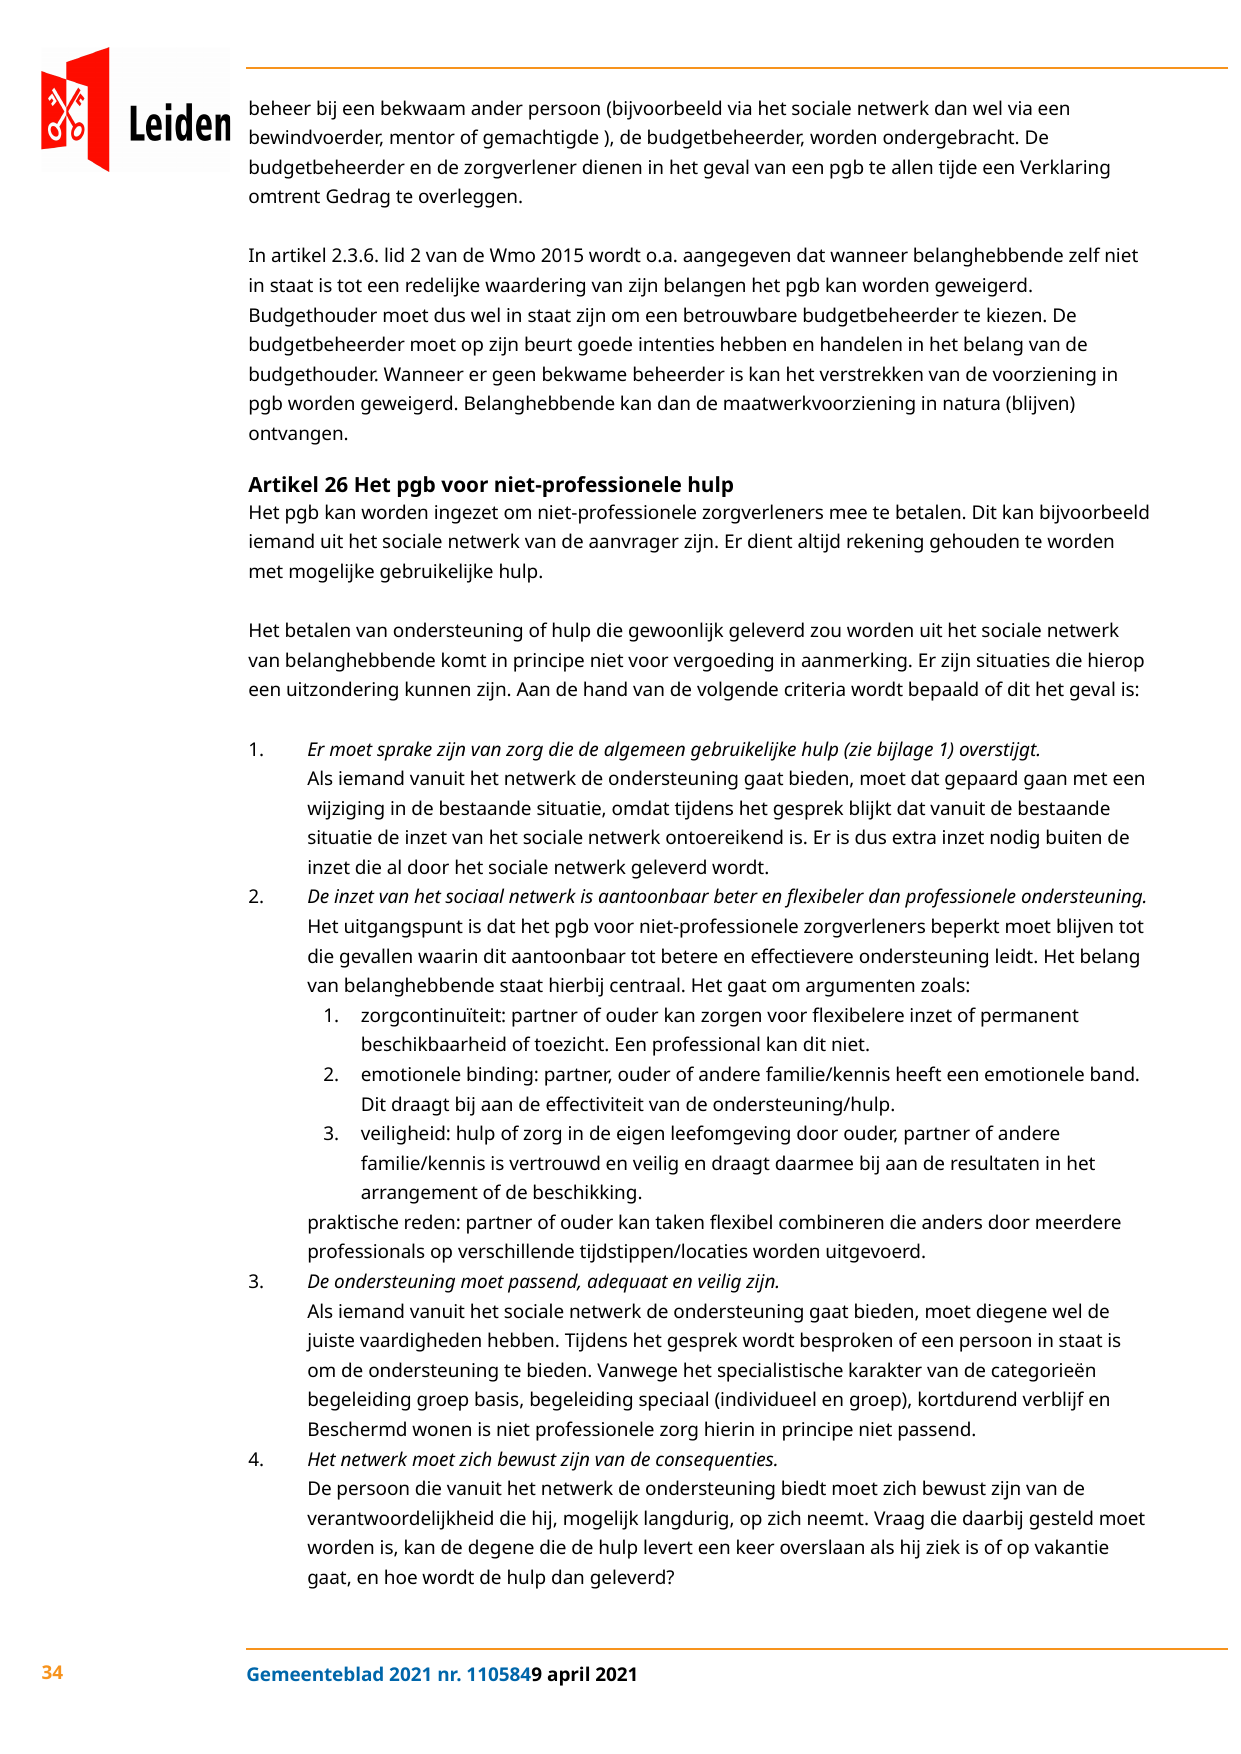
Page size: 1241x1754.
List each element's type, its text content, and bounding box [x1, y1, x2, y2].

list zorgcontinuïteit: partner of ouder kan zorgen voor flexibelere inzet of permanent beschikbaarheid of toezicht. Een professional kan dit niet. [323, 1002, 1152, 1057]
list Als iemand vanuit het netwerk de ondersteuning gaat bieden, moet dat gepaard gaan met een wijziging in de bestaande situatie, omdat tijdens het gesprek blijkt dat vanuit de bestaande situatie de inzet van het sociale netwerk ontoereikend is. Er is dus extra inzet nodig buiten de inzet die al door het sociale netwerk geleverd wordt. [248, 765, 1152, 880]
picture [41, 47, 231, 172]
list emotionele binding: partner, ouder of andere familie/kennis heeft een emotionele band. Dit draagt bij aan de effectiviteit van de ondersteuning/hulp. [323, 1061, 1152, 1116]
list praktische reden: partner of ouder kan taken flexibel combineren die anders door meerdere professionals op verschillende tijdstippen/locaties worden uitgevoerd. [248, 1209, 1152, 1264]
list De ondersteuning moet passend, adequaat en veilig zijn. [248, 1268, 1152, 1294]
list De persoon die vanuit het netwerk de ondersteuning biedt moet zich bewust zijn van de verantwoordelijkheid die hij, mogelijk langdurig, op zich neemt. Vraag die daarbij gesteld moet worden is, kan de degene die de hulp levert een keer overslaan als hij ziek is of op vakantie gaat, en hoe wordt de hulp dan geleverd? [248, 1475, 1152, 1590]
text beheer bij een bekwaam ander persoon (bijvoorbeeld via het sociale netwerk dan wel via een bewindvoerder, mentor of gemachtigde ), de budgetbeheerder, worden ondergebracht. De budgetbeheerder en de zorgverlener dienen in het geval van een pgb te allen tijde een Verklaring omtrent Gedrag te overleggen. [248, 95, 1152, 209]
list Als iemand vanuit het sociale netwerk de ondersteuning gaat bieden, moet diegene wel de juiste vaardigheden hebben. Tijdens het gesprek wordt besproken of een persoon in staat is om de ondersteuning te bieden. Vanwege het specialistische karakter van de categorieën begeleiding groep basis, begeleiding speciaal (individueel en groep), kortdurend verblijf en Beschermd wonen is niet professionele zorg hierin in principe niet passend. [248, 1298, 1152, 1442]
text Het betalen van ondersteuning of hulp die gewoonlijk geleverd zou worden uit het sociale netwerk van belanghebbende komt in principe niet voor vergoeding in aanmerking. Er zijn situaties die hierop een uitzondering kunnen zijn. Aan de hand van de volgende criteria wordt bepaald of dit het geval is: [248, 617, 1152, 702]
text Artikel 26 Het pgb voor niet-professionele hulp [248, 471, 1152, 499]
list Er moet sprake zijn van zorg die de algemeen gebruikelijke hulp (zie bijlage 1) overstijgt. [248, 736, 1152, 761]
text Het pgb kan worden ingezet om niet-professionele zorgverleners mee te betalen. Dit kan bijvoorbeeld iemand uit het sociale netwerk van de aanvrager zijn. Er dient altijd rekening gehouden te worden met mogelijke gebruikelijke hulp. [248, 499, 1152, 584]
list veiligheid: hulp of zorg in de eigen leefomgeving door ouder, partner of andere familie/kennis is vertrouwd en veilig en draagt daarmee bij aan de resultaten in het arrangement of de beschikking. [323, 1120, 1152, 1205]
list De inzet van het sociaal netwerk is aantoonbaar beter en flexibeler dan professionele ondersteuning. [248, 884, 1152, 909]
text In artikel 2.3.6. lid 2 van de Wmo 2015 wordt o.a. aangegeven dat wanneer belanghebbende zelf niet in staat is tot een redelijke waardering van zijn belangen het pgb kan worden geweigerd. Budgethouder moet dus wel in staat zijn om een betrouwbare budgetbeheerder te kiezen. De budgetbeheerder moet op zijn beurt goede intenties hebben en handelen in het belang van de budgethouder. Wanneer er geen bekwame beheerder is kan het verstrekken van de voorziening in pgb worden geweigerd. Belanghebbende kan dan de maatwerkvoorziening in natura (blijven) ontvangen. [248, 243, 1152, 446]
list Het uitgangspunt is dat het pgb voor niet-professionele zorgverleners beperkt moet blijven tot die gevallen waarin dit aantoonbaar tot betere en effectievere ondersteuning leidt. Het belang van belanghebbende staat hierbij centraal. Het gaat om argumenten zoals: [248, 913, 1152, 998]
list Het netwerk moet zich bewust zijn van de consequenties. [248, 1446, 1152, 1471]
